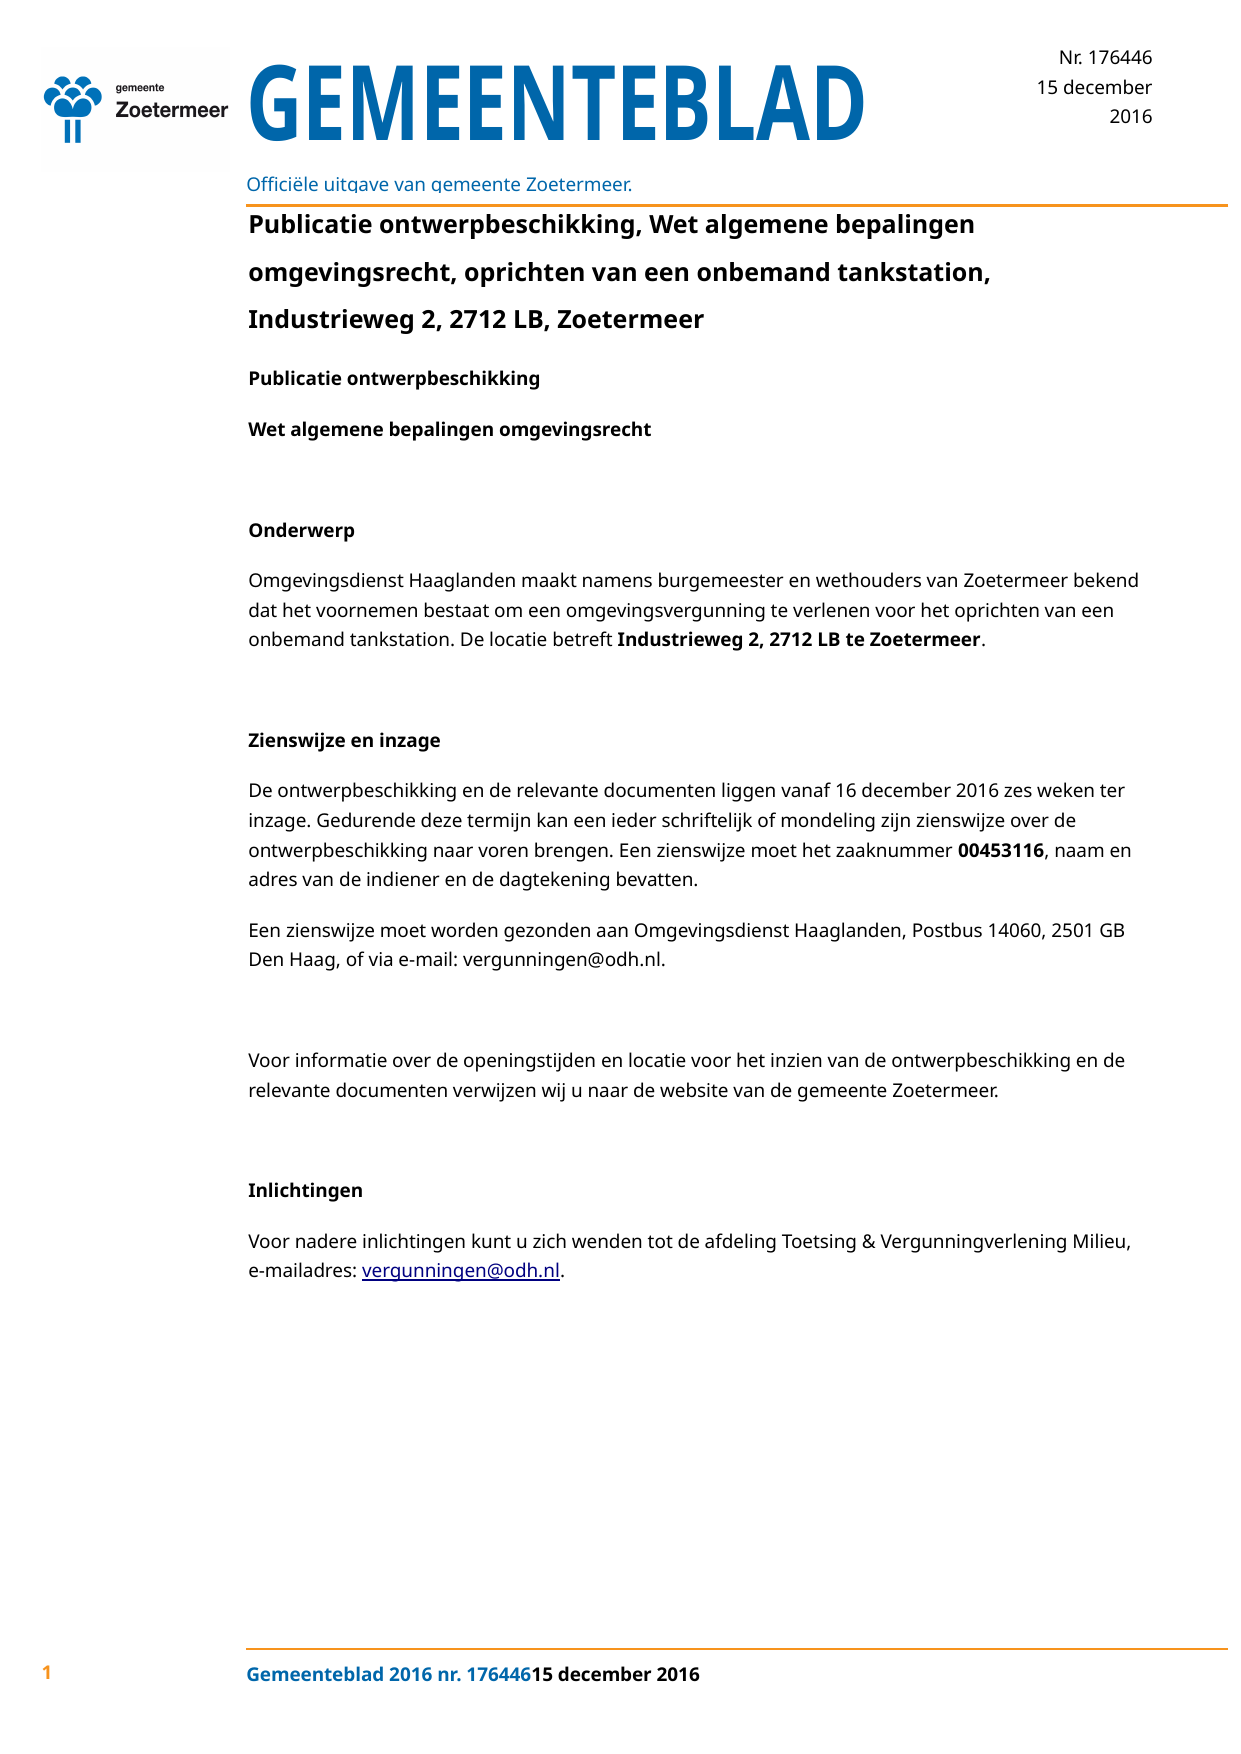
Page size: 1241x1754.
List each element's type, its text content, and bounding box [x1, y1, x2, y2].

text Wet algemene bepalingen omgevingsrecht [248, 416, 1152, 442]
text Voor informatie over de openingstijden en locatie voor het inzien van de ontwerpbeschikking en de relevante documenten verwijzen wij u naar de website van de gemeente Zoetermeer. [248, 1047, 1152, 1102]
text Publicatie ontwerpbeschikking [248, 366, 1152, 391]
text Inlichtingen [248, 1178, 1152, 1203]
text Omgevingsdienst Haaglanden maakt namens burgemeester en wethouders van Zoetermeer bekend dat het voornemen bestaat om een omgevingsvergunning te verlenen voor het oprichten van een onbemand tankstation. De locatie betreft Industrieweg 2, 2712 LB te Zoetermeer. [248, 567, 1152, 652]
text Voor nadere inlichtingen kunt u zich wenden tot de afdeling Toetsing & Vergunningverlening Milieu, e-mailadres: vergunningen@odh.nl. [248, 1228, 1152, 1283]
text Een zienswijze moet worden gezonden aan Omgevingsdienst Haaglanden, Postbus 14060, 2501 GB Den Haag, of via e-mail: vergunningen@odh.nl. [248, 917, 1152, 972]
text De ontwerpbeschikking en de relevante documenten liggen vanaf 16 december 2016 zes weken ter inzage. Gedurende deze termijn kan een ieder schriftelijk of mondeling zijn zienswijze over de ontwerpbeschikking naar voren brengen. Een zienswijze moet het zaaknummer 00453116, naam en adres van de indiener en de dagtekening bevatten. [248, 778, 1152, 892]
text Zienswijze en inzage [248, 727, 1152, 753]
text Publicatie ontwerpbeschikking, Wet algemene bepalingen omgevingsrecht, oprichten van een onbemand tankstation, Industrieweg 2, 2712 LB, Zoetermeer [248, 207, 1152, 336]
text Onderwerp [248, 517, 1152, 542]
picture [41, 47, 231, 172]
